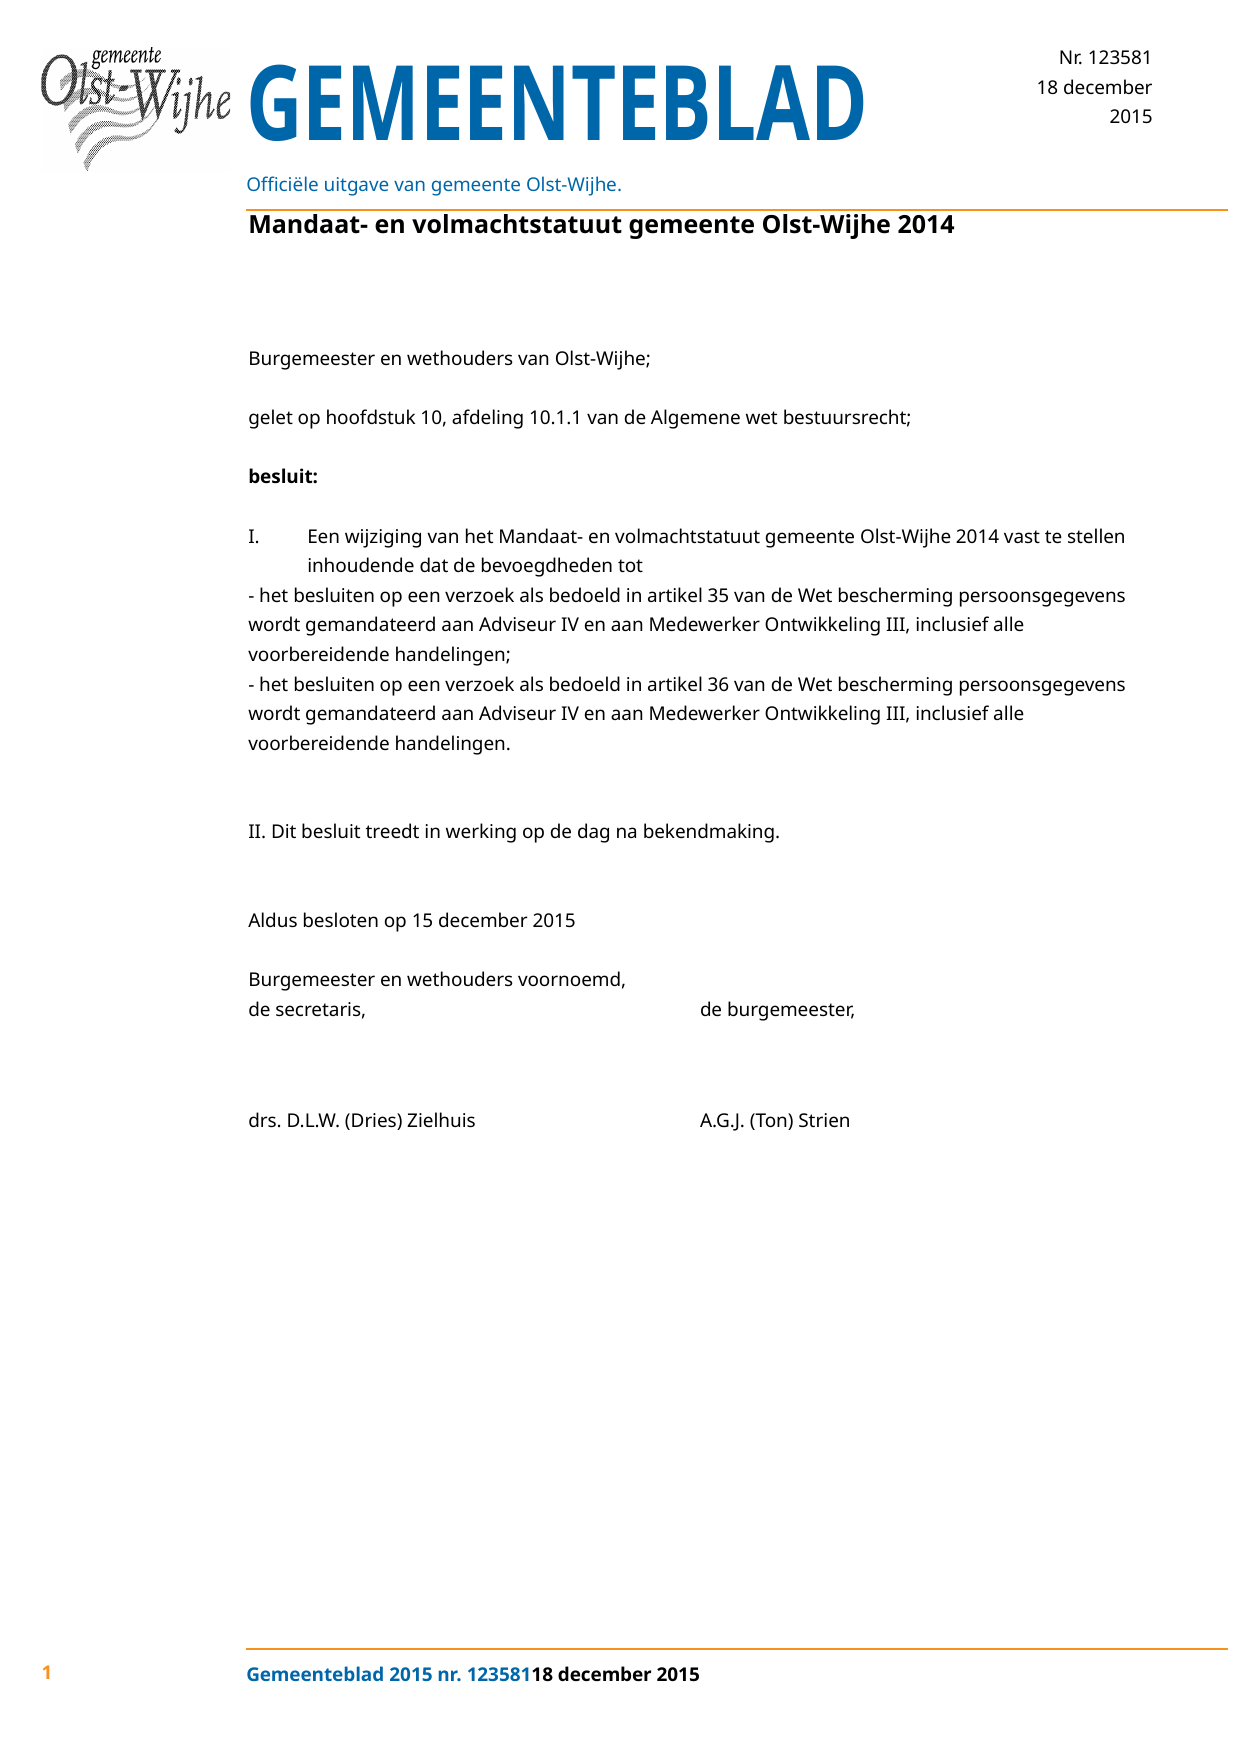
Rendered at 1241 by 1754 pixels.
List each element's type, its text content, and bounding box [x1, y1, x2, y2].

text gelet op hoofdstuk 10, afdeling 10.1.1 van de Algemene wet bestuursrecht; [248, 404, 1152, 430]
picture [41, 47, 231, 172]
text Burgemeester en wethouders voornoemd, [248, 967, 1152, 992]
table_cell drs. D.L.W. (Dries) Zielhuis [248, 1107, 700, 1133]
text II. Dit besluit treedt in werking op de dag na bekendmaking. [248, 819, 1152, 844]
text - het besluiten op een verzoek als bedoeld in artikel 36 van de Wet bescherming persoonsgegevens wordt gemandateerd aan Adviseur IV en aan Medewerker Ontwikkeling III, inclusief alle voorbereidende handelingen. [248, 671, 1152, 756]
text besluit: [248, 464, 1152, 489]
text Aldus besloten op 15 december 2015 [248, 907, 1152, 933]
table_cell [248, 1022, 700, 1107]
list Een wijziging van het Mandaat- en volmachtstatuut gemeente Olst-Wijhe 2014 vast te stellen inhoudende dat de bevoegdheden tot [248, 523, 1152, 578]
text Burgemeester en wethouders van Olst-Wijhe; [248, 345, 1152, 371]
table_header de burgemeester, [700, 996, 1152, 1022]
text - het besluiten op een verzoek als bedoeld in artikel 35 van de Wet bescherming persoonsgegevens wordt gemandateerd aan Adviseur IV en aan Medewerker Ontwikkeling III, inclusief alle voorbereidende handelingen; [248, 582, 1152, 667]
table_cell A.G.J. (Ton) Strien [700, 1107, 1152, 1133]
table_cell [700, 1022, 1152, 1107]
text Mandaat- en volmachtstatuut gemeente Olst-Wijhe 2014 [248, 211, 1152, 241]
table_header de secretaris, [248, 996, 700, 1022]
